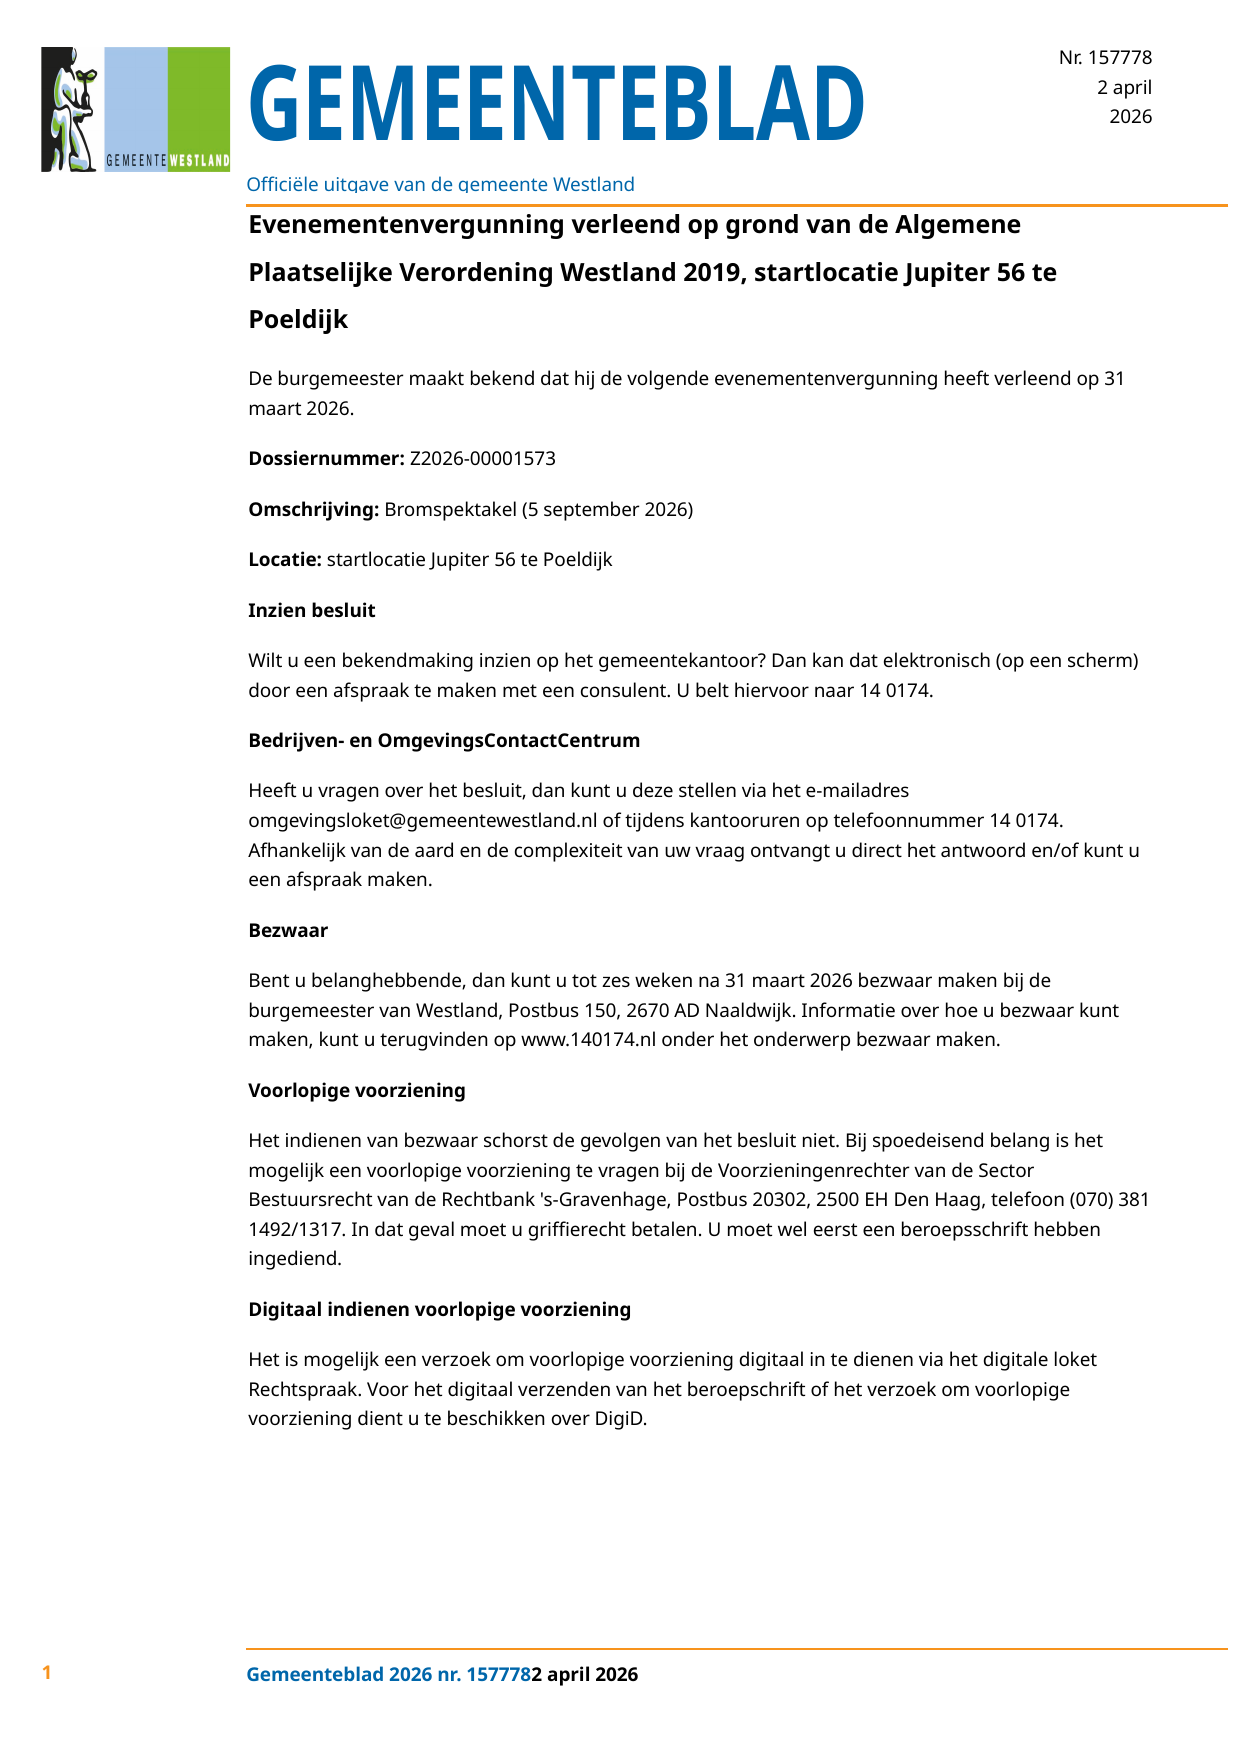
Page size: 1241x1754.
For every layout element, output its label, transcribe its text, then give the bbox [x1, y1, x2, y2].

text Inzien besluit [248, 597, 1152, 622]
text Bezwaar [248, 917, 1152, 942]
text Voorlopige voorziening [248, 1077, 1152, 1102]
text Het is mogelijk een verzoek om voorlopige voorziening digitaal in te dienen via het digitale loket Rechtspraak. Voor het digitaal verzenden van het beroepschrift of het verzoek om voorlopige voorziening dient u te beschikken over DigiD. [248, 1346, 1152, 1431]
text Bent u belanghebbende, dan kunt u tot zes weken na 31 maart 2026 bezwaar maken bij de burgemeester van Westland, Postbus 150, 2670 AD Naaldwijk. Informatie over hoe u bezwaar kunt maken, kunt u terugvinden op www.140174.nl onder het onderwerp bezwaar maken. [248, 967, 1152, 1052]
text De burgemeester maakt bekend dat hij de volgende evenementenvergunning heeft verleend op 31 maart 2026. [248, 366, 1152, 421]
text Bedrijven- en OmgevingsContactCentrum [248, 727, 1152, 753]
text Wilt u een bekendmaking inzien op het gemeentekantoor? Dan kan dat elektronisch (op een scherm) door een afspraak te maken met een consulent. U belt hiervoor naar 14 0174. [248, 647, 1152, 702]
text Heeft u vragen over het besluit, dan kunt u deze stellen via het e-mailadres omgevingsloket@gemeentewestland.nl of tijdens kantooruren op telefoonnummer 14 0174. Afhankelijk van de aard en de complexiteit van uw vraag ontvangt u direct het antwoord en/of kunt u een afspraak maken. [248, 778, 1152, 892]
picture [41, 47, 231, 172]
text Evenementenvergunning verleend op grond van de Algemene Plaatselijke Verordening Westland 2019, startlocatie Jupiter 56 te Poeldijk [248, 207, 1152, 336]
text Dossiernummer: Z2026-00001573 [248, 446, 1152, 471]
text Omschrijving: Bromspektakel (5 september 2026) [248, 496, 1152, 522]
text Digitaal indienen voorlopige voorziening [248, 1296, 1152, 1322]
text Locatie: startlocatie Jupiter 56 te Poeldijk [248, 546, 1152, 572]
text Het indienen van bezwaar schorst de gevolgen van het besluit niet. Bij spoedeisend belang is het mogelijk een voorlopige voorziening te vragen bij de Voorzieningenrechter van de Sector Bestuursrecht van de Rechtbank 's-Gravenhage, Postbus 20302, 2500 EH Den Haag, telefoon (070) 381 1492/1317. In dat geval moet u griffierecht betalen. U moet wel eerst een beroepsschrift hebben ingediend. [248, 1127, 1152, 1271]
